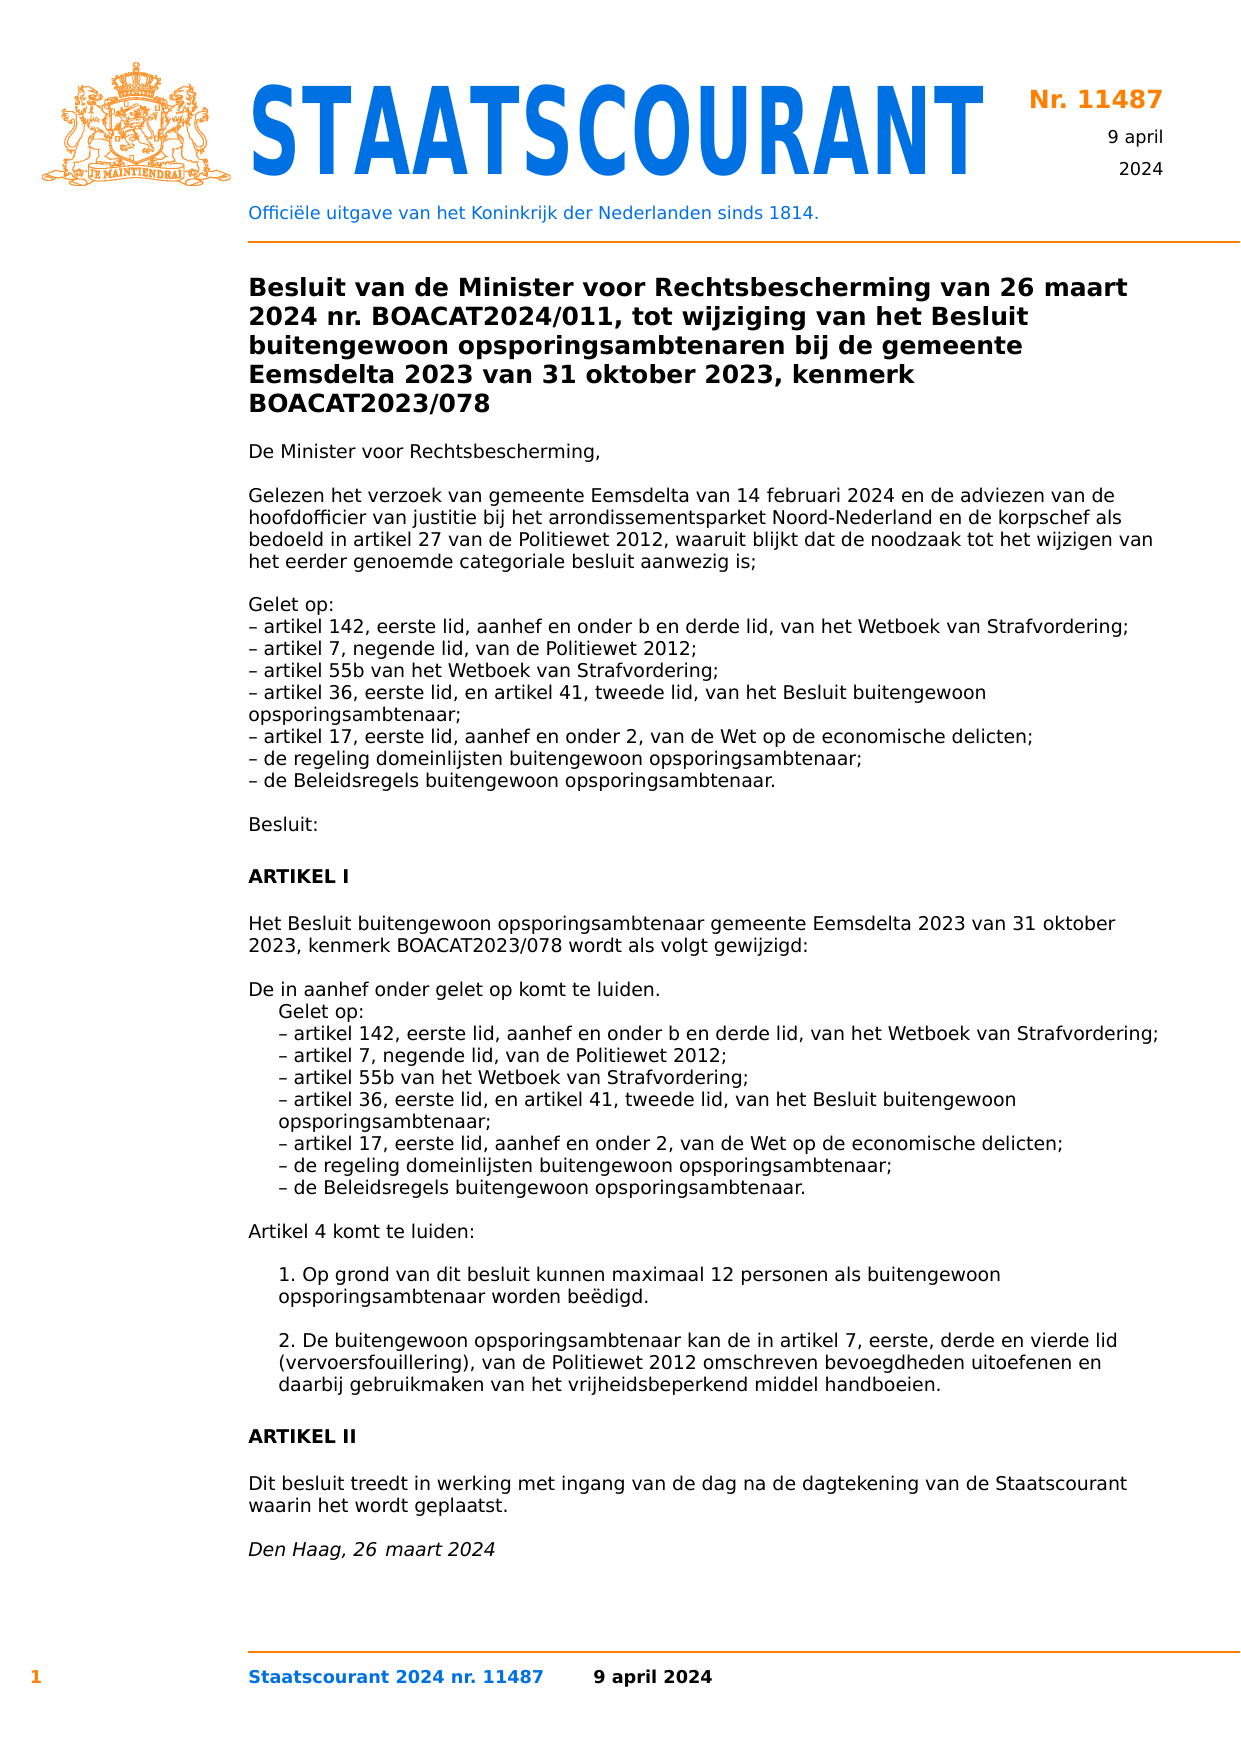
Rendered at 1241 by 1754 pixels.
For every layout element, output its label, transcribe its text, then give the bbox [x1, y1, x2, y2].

table_header Nr. 11487 [998, 62, 1240, 121]
subtitle ARTIKEL II [248, 1426, 1163, 1448]
text – artikel 7, negende lid, van de Politiewet 2012; [278, 1045, 1163, 1067]
text – artikel 36, eerste lid, en artikel 41, tweede lid, van het Besluit buitengewoon opsporingsambtenaar; [248, 682, 1163, 726]
text Artikel 4 komt te luiden: [248, 1221, 1163, 1242]
text – artikel 17, eerste lid, aanhef en onder 2, van de Wet op de economische delicten; [248, 726, 1163, 748]
text Dit besluit treedt in werking met ingang van de dag na de dagtekening van de Staatscourant waarin het wordt geplaatst. [248, 1473, 1163, 1517]
text – artikel 55b van het Wetboek van Strafvordering; [278, 1067, 1163, 1089]
text 1. Op grond van dit besluit kunnen maximaal 12 personen als buitengewoon opsporingsambtenaar worden beëdigd. [278, 1264, 1163, 1308]
text De in aanhef onder gelet op komt te luiden. [248, 979, 1163, 1001]
text Besluit: [248, 814, 1163, 836]
text De Minister voor Rechtsbescherming, [248, 441, 1163, 463]
table_cell Officiële uitgave van het Koninkrijk der Nederlanden sinds 1814. [248, 203, 1240, 241]
text Het Besluit buitengewoon opsporingsambtenaar gemeente Eemsdelta 2023 van 31 oktober 2023, kenmerk BOACAT2023/078 wordt als volgt gewijzigd: [248, 913, 1163, 957]
text Gelezen het verzoek van gemeente Eemsdelta van 14 februari 2024 en de adviezen van de hoofdofficier van justitie bij het arrondissementsparket Noord-Nederland en de korpschef als bedoeld in artikel 27 van de Politiewet 2012, waaruit blijkt dat de noodzaak tot het wijzigen van het eerder genoemde categoriale besluit aanwezig is; [248, 484, 1163, 572]
subtitle Besluit van de Minister voor Rechtsbescherming van 26 maart 2024 nr. BOACAT2024/011, tot wijziging van het Besluit buitengewoon opsporingsambtenaren bij de gemeente Eemsdelta 2023 van 31 oktober 2023, kenmerk BOACAT2023/078 [248, 273, 1163, 419]
table_header STAATSCOURANT [248, 62, 998, 203]
table_cell 2024 [998, 153, 1240, 203]
text Gelet op: [278, 1001, 1163, 1023]
subtitle ARTIKEL I [248, 866, 1163, 888]
table_header [25, 62, 248, 241]
text Gelet op: [248, 594, 1163, 616]
text – artikel 142, eerste lid, aanhef en onder b en derde lid, van het Wetboek van Strafvordering; [278, 1023, 1163, 1045]
text – artikel 17, eerste lid, aanhef en onder 2, van de Wet op de economische delicten; [278, 1133, 1163, 1155]
text – artikel 36, eerste lid, en artikel 41, tweede lid, van het Besluit buitengewoon opsporingsambtenaar; [278, 1089, 1163, 1133]
text – artikel 142, eerste lid, aanhef en onder b en derde lid, van het Wetboek van Strafvordering; [248, 616, 1163, 638]
text – de Beleidsregels buitengewoon opsporingsambtenaar. [248, 770, 1163, 792]
text – de Beleidsregels buitengewoon opsporingsambtenaar. [278, 1177, 1163, 1199]
text Den Haag, 26 maart 2024 [248, 1539, 1163, 1561]
picture [41, 62, 231, 186]
text – artikel 55b van het Wetboek van Strafvordering; [248, 660, 1163, 682]
text – artikel 7, negende lid, van de Politiewet 2012; [248, 638, 1163, 660]
table_cell 9 april [998, 121, 1240, 153]
text – de regeling domeinlijsten buitengewoon opsporingsambtenaar; [278, 1155, 1163, 1177]
text – de regeling domeinlijsten buitengewoon opsporingsambtenaar; [248, 748, 1163, 770]
text 2. De buitengewoon opsporingsambtenaar kan de in artikel 7, eerste, derde en vierde lid (vervoersfouillering), van de Politiewet 2012 omschreven bevoegdheden uitoefenen en daarbij gebruikmaken van het vrijheidsbeperkend middel handboeien. [278, 1330, 1163, 1396]
